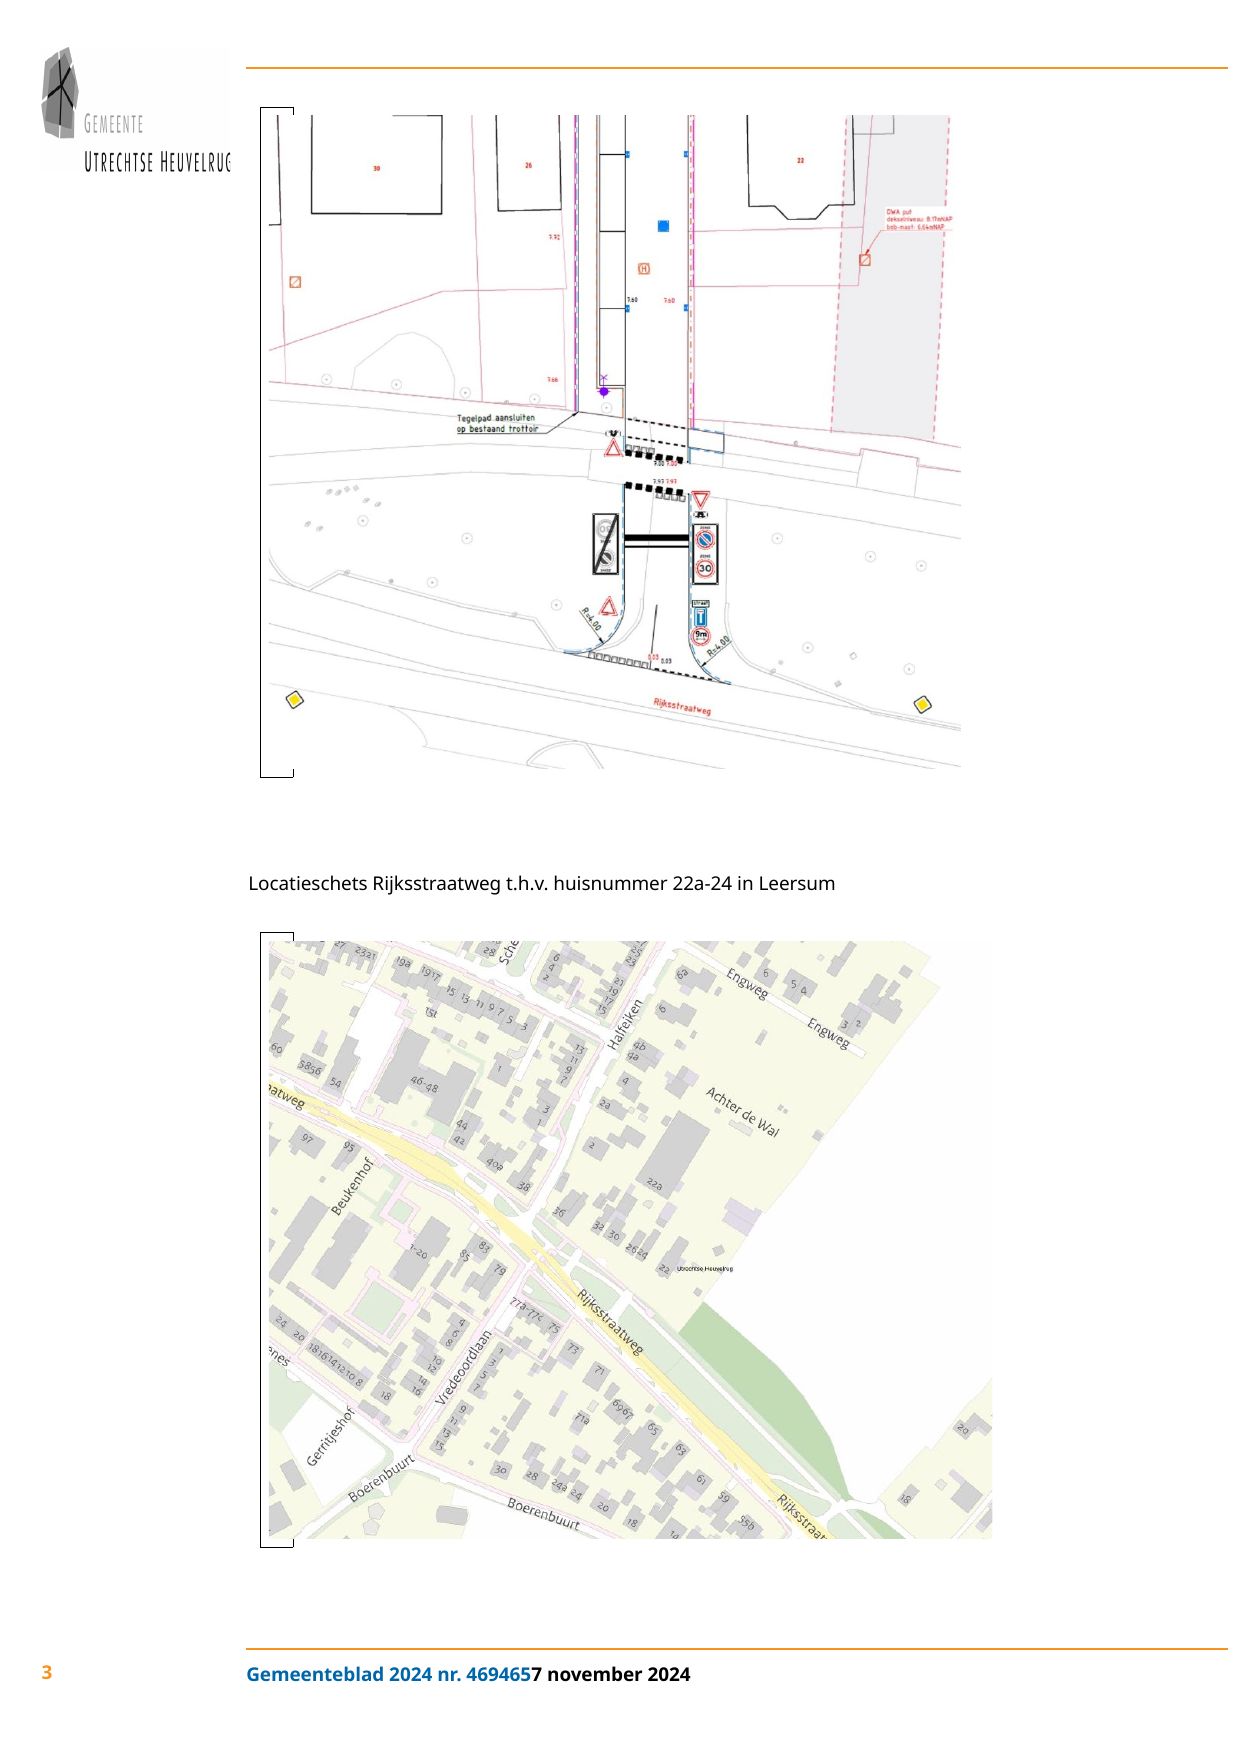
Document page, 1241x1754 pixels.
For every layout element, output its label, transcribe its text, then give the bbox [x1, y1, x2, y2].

picture [41, 47, 231, 172]
text Locatieschets Rijksstraatweg t.h.v. huisnummer 22a-24 in Leersum [248, 870, 1152, 896]
picture [268, 941, 993, 1539]
picture [268, 115, 961, 769]
